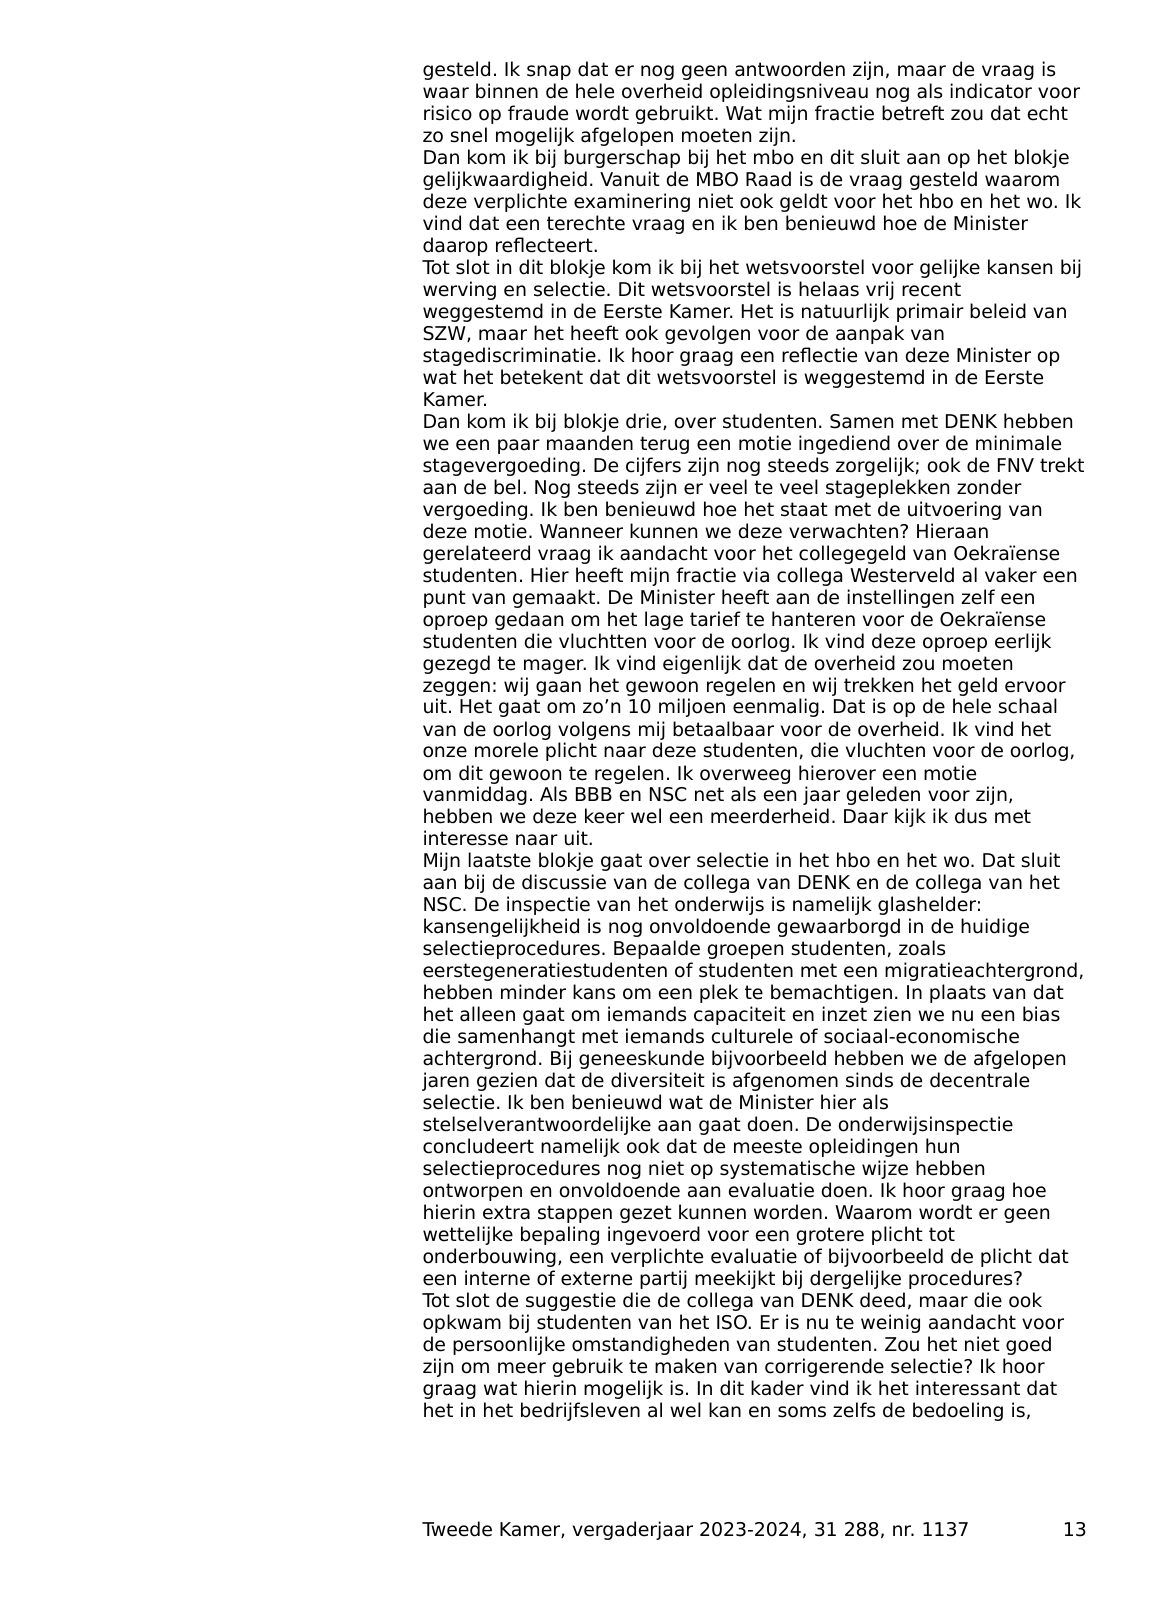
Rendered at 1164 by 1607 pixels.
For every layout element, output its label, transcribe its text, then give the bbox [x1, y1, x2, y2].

text Mijn laatste blokje gaat over selectie in het hbo en het wo. Dat sluit aan bij de discussie van de collega van DENK en de collega van het NSC. De inspectie van het onderwijs is namelijk glashelder: kansengelijkheid is nog onvoldoende gewaarborgd in de huidige selectieprocedures. Bepaalde groepen studenten, zoals eerstegeneratiestudenten of studenten met een migratieachtergrond, hebben minder kans om een plek te bemachtigen. In plaats van dat het alleen gaat om iemands capaciteit en inzet zien we nu een bias die samenhangt met iemands culturele of sociaal-economische achtergrond. Bij geneeskunde bijvoorbeeld hebben we de afgelopen jaren gezien dat de diversiteit is afgenomen sinds de decentrale selectie. Ik ben benieuwd wat de Minister hier als stelselverantwoordelijke aan gaat doen. De onderwijsinspectie concludeert namelijk ook dat de meeste opleidingen hun selectieprocedures nog niet op systematische wijze hebben ontworpen en onvoldoende aan evaluatie doen. Ik hoor graag hoe hierin extra stappen gezet kunnen worden. Waarom wordt er geen wettelijke bepaling ingevoerd voor een grotere plicht tot onderbouwing, een verplichte evaluatie of bijvoorbeeld de plicht dat een interne of externe partij meekijkt bij dergelijke procedures? [422, 850, 1087, 1290]
text gesteld. Ik snap dat er nog geen antwoorden zijn, maar de vraag is waar binnen de hele overheid opleidingsniveau nog als indicator voor risico op fraude wordt gebruikt. Wat mijn fractie betreft zou dat echt zo snel mogelijk afgelopen moeten zijn. [422, 59, 1087, 147]
text Dan kom ik bij burgerschap bij het mbo en dit sluit aan op het blokje gelijkwaardigheid. Vanuit de MBO Raad is de vraag gesteld waarom deze verplichte examinering niet ook geldt voor het hbo en het wo. Ik vind dat een terechte vraag en ik ben benieuwd hoe de Minister daarop reflecteert. [422, 147, 1087, 257]
text Tot slot de suggestie die de collega van DENK deed, maar die ook opkwam bij studenten van het ISO. Er is nu te weinig aandacht voor de persoonlijke omstandigheden van studenten. Zou het niet goed zijn om meer gebruik te maken van corrigerende selectie? Ik hoor graag wat hierin mogelijk is. In dit kader vind ik het interessant dat het in het bedrijfsleven al wel kan en soms zelfs de bedoeling is, [422, 1290, 1087, 1422]
text Dan kom ik bij blokje drie, over studenten. Samen met DENK hebben we een paar maanden terug een motie ingediend over de minimale stagevergoeding. De cijfers zijn nog steeds zorgelijk; ook de FNV trekt aan de bel. Nog steeds zijn er veel te veel stageplekken zonder vergoeding. Ik ben benieuwd hoe het staat met de uitvoering van deze motie. Wanneer kunnen we deze verwachten? Hieraan gerelateerd vraag ik aandacht voor het collegegeld van Oekraïense studenten. Hier heeft mijn fractie via collega Westerveld al vaker een punt van gemaakt. De Minister heeft aan de instellingen zelf een oproep gedaan om het lage tarief te hanteren voor de Oekraïense studenten die vluchtten voor de oorlog. Ik vind deze oproep eerlijk gezegd te mager. Ik vind eigenlijk dat de overheid zou moeten zeggen: wij gaan het gewoon regelen en wij trekken het geld ervoor uit. Het gaat om zo’n 10 miljoen eenmalig. Dat is op de hele schaal van de oorlog volgens mij betaalbaar voor de overheid. Ik vind het onze morele plicht naar deze studenten, die vluchten voor de oorlog, om dit gewoon te regelen. Ik overweeg hierover een motie vanmiddag. Als BBB en NSC net als een jaar geleden voor zijn, hebben we deze keer wel een meerderheid. Daar kijk ik dus met interesse naar uit. [422, 411, 1087, 850]
text Tot slot in dit blokje kom ik bij het wetsvoorstel voor gelijke kansen bij werving en selectie. Dit wetsvoorstel is helaas vrij recent weggestemd in de Eerste Kamer. Het is natuurlijk primair beleid van SZW, maar het heeft ook gevolgen voor de aanpak van stagediscriminatie. Ik hoor graag een reflectie van deze Minister op wat het betekent dat dit wetsvoorstel is weggestemd in de Eerste Kamer. [422, 257, 1087, 411]
